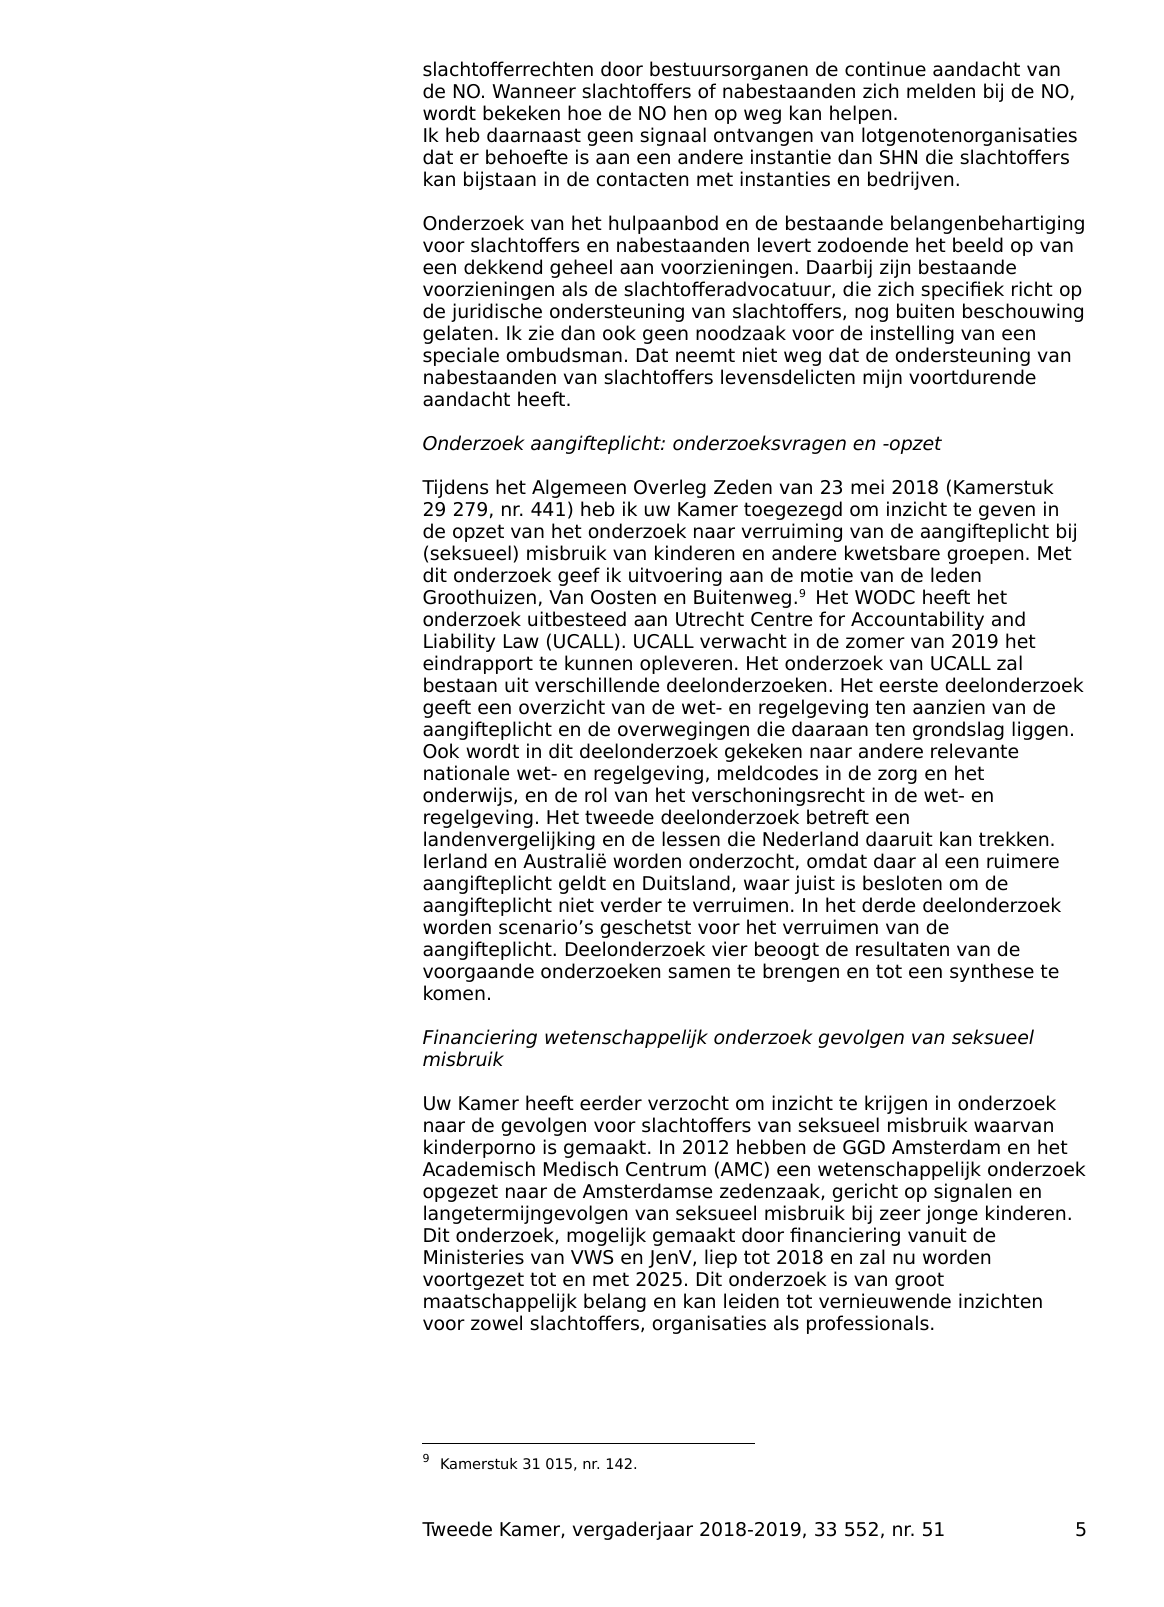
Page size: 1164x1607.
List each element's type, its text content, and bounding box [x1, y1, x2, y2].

subtitle Onderzoek aangifteplicht: onderzoeksvragen en -opzet [422, 433, 1087, 455]
text Kamerstuk 31 015, nr. 142. [422, 1452, 1087, 1474]
subtitle Financiering wetenschappelijk onderzoek gevolgen van seksueel misbruik [422, 1027, 1087, 1071]
text Ik heb daarnaast geen signaal ontvangen van lotgenotenorganisaties dat er behoefte is aan een andere instantie dan SHN die slachtoffers kan bijstaan in de contacten met instanties en bedrijven. [422, 125, 1087, 191]
text Onderzoek van het hulpaanbod en de bestaande belangenbehartiging voor slachtoffers en nabestaanden levert zodoende het beeld op van een dekkend geheel aan voorzieningen. Daarbij zijn bestaande voorzieningen als de slachtofferadvocatuur, die zich specifiek richt op de juridische ondersteuning van slachtoffers, nog buiten beschouwing gelaten. Ik zie dan ook geen noodzaak voor de instelling van een speciale ombudsman. Dat neemt niet weg dat de ondersteuning van nabestaanden van slachtoffers levensdelicten mijn voortdurende aandacht heeft. [422, 213, 1087, 411]
text slachtofferrechten door bestuursorganen de continue aandacht van de NO. Wanneer slachtoffers of nabestaanden zich melden bij de NO, wordt bekeken hoe de NO hen op weg kan helpen. [422, 59, 1087, 125]
text Uw Kamer heeft eerder verzocht om inzicht te krijgen in onderzoek naar de gevolgen voor slachtoffers van seksueel misbruik waarvan kinderporno is gemaakt. In 2012 hebben de GGD Amsterdam en het Academisch Medisch Centrum (AMC) een wetenschappelijk onderzoek opgezet naar de Amsterdamse zedenzaak, gericht op signalen en langetermijngevolgen van seksueel misbruik bij zeer jonge kinderen. Dit onderzoek, mogelijk gemaakt door financiering vanuit de Ministeries van VWS en JenV, liep tot 2018 en zal nu worden voortgezet tot en met 2025. Dit onderzoek is van groot maatschappelijk belang en kan leiden tot vernieuwende inzichten voor zowel slachtoffers, organisaties als professionals. [422, 1093, 1087, 1335]
text Tijdens het Algemeen Overleg Zeden van 23 mei 2018 (Kamerstuk 29 279, nr. 441) heb ik uw Kamer toegezegd om inzicht te geven in de opzet van het onderzoek naar verruiming van de aangifteplicht bij (seksueel) misbruik van kinderen en andere kwetsbare groepen. Met dit onderzoek geef ik uitvoering aan de motie van de leden Groothuizen, Van Oosten en Buitenweg. Het WODC heeft het onderzoek uitbesteed aan Utrecht Centre for Accountability and Liability Law (UCALL). UCALL verwacht in de zomer van 2019 het eindrapport te kunnen opleveren. Het onderzoek van UCALL zal bestaan uit verschillende deelonderzoeken. Het eerste deelonderzoek geeft een overzicht van de wet- en regelgeving ten aanzien van de aangifteplicht en de overwegingen die daaraan ten grondslag liggen. Ook wordt in dit deelonderzoek gekeken naar andere relevante nationale wet- en regelgeving, meldcodes in de zorg en het onderwijs, en de rol van het verschoningsrecht in de wet- en regelgeving. Het tweede deelonderzoek betreft een landenvergelijking en de lessen die Nederland daaruit kan trekken. Ierland en Australië worden onderzocht, omdat daar al een ruimere aangifteplicht geldt en Duitsland, waar juist is besloten om de aangifteplicht niet verder te verruimen. In het derde deelonderzoek worden scenario’s geschetst voor het verruimen van de aangifteplicht. Deelonderzoek vier beoogt de resultaten van de voorgaande onderzoeken samen te brengen en tot een synthese te komen. [422, 477, 1087, 1005]
